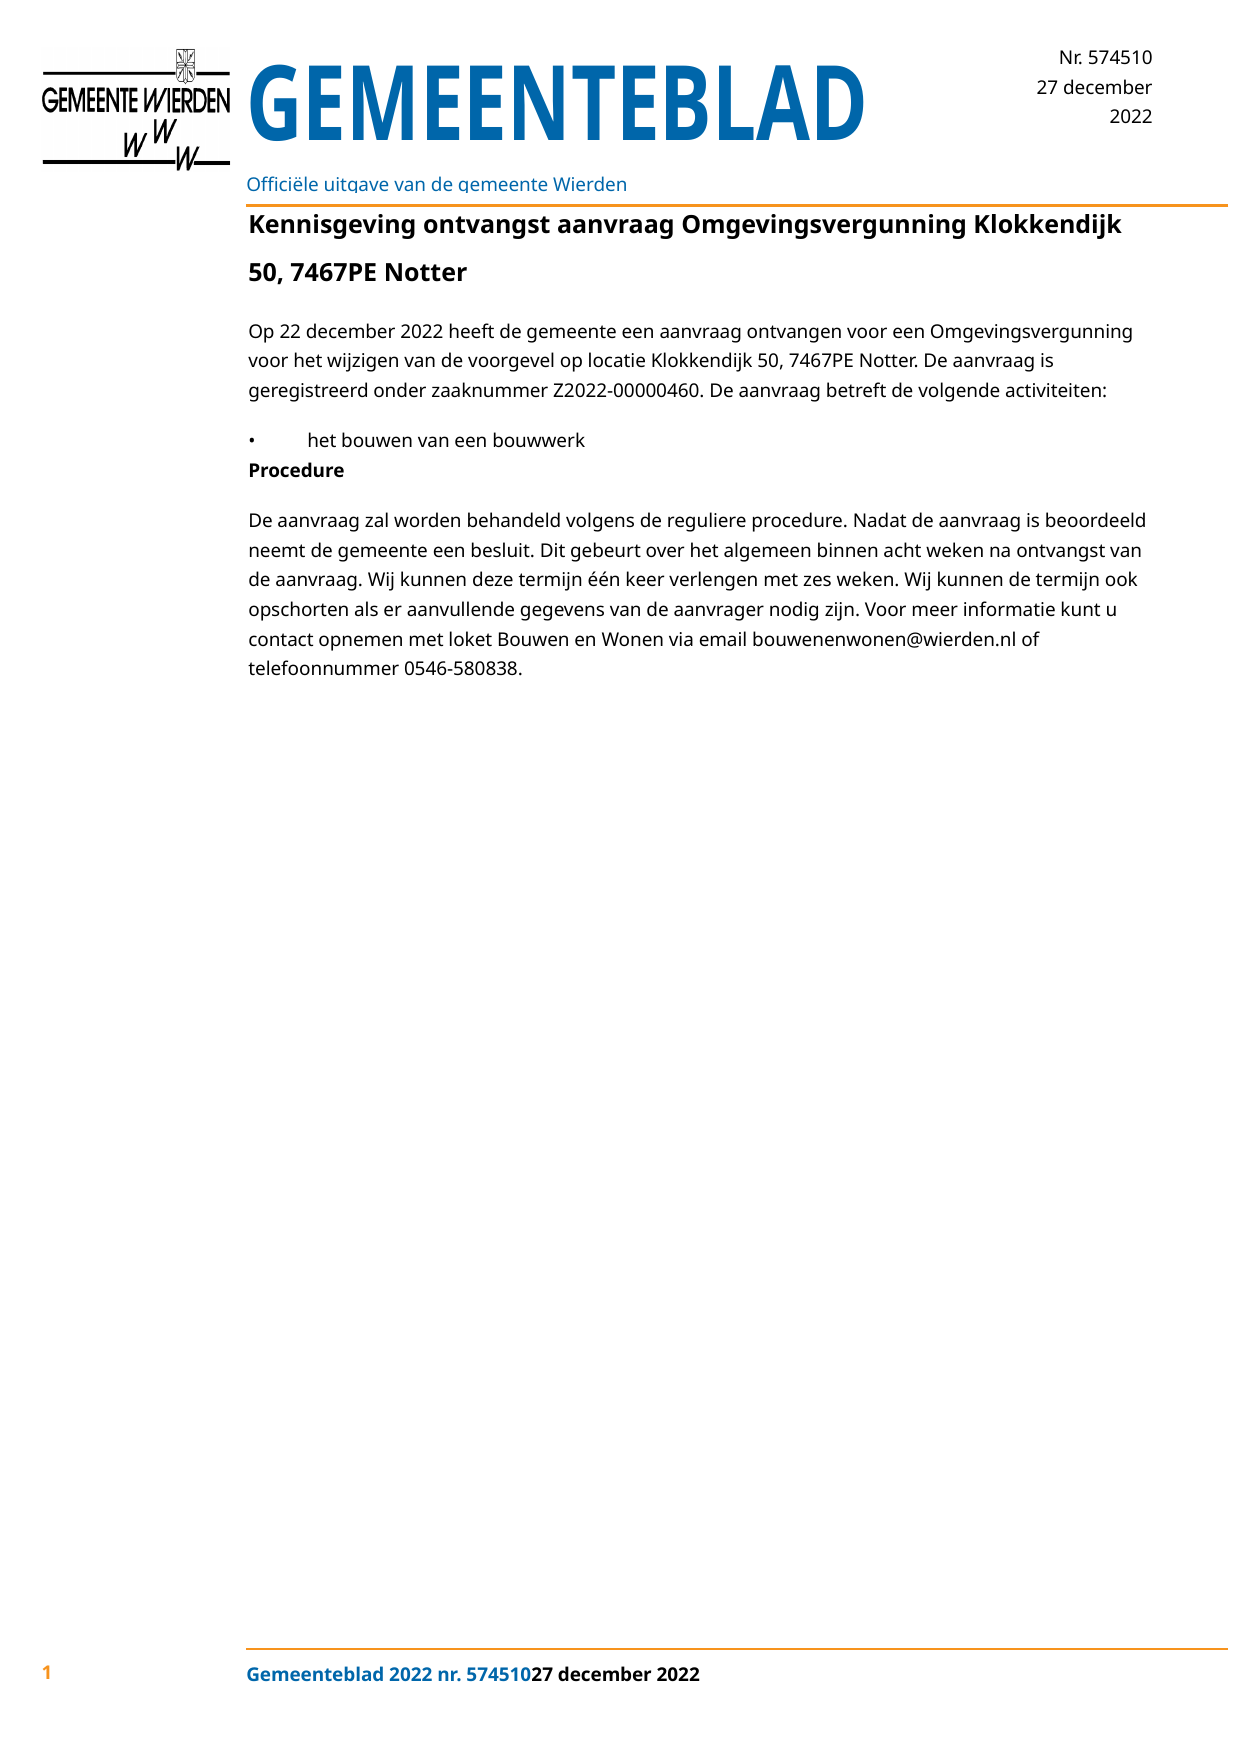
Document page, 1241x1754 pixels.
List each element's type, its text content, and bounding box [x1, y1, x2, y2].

text De aanvraag zal worden behandeld volgens de reguliere procedure. Nadat de aanvraag is beoordeeld neemt de gemeente een besluit. Dit gebeurt over het algemeen binnen acht weken na ontvangst van de aanvraag. Wij kunnen deze termijn één keer verlengen met zes weken. Wij kunnen de termijn ook opschorten als er aanvullende gegevens van de aanvrager nodig zijn. Voor meer informatie kunt u contact opnemen met loket Bouwen en Wonen via email bouwenenwonen@wierden.nl of telefoonnummer 0546-580838. [248, 507, 1152, 681]
text Kennisgeving ontvangst aanvraag Omgevingsvergunning Klokkendijk 50, 7467PE Notter [248, 207, 1152, 288]
picture [41, 47, 231, 172]
list het bouwen van een bouwwerk [248, 427, 1152, 453]
text Op 22 december 2022 heeft de gemeente een aanvraag ontvangen voor een Omgevingsvergunning voor het wijzigen van de voorgevel op locatie Klokkendijk 50, 7467PE Notter. De aanvraag is geregistreerd onder zaaknummer Z2022-00000460. De aanvraag betreft de volgende activiteiten: [248, 318, 1152, 403]
text Procedure [248, 457, 1152, 483]
